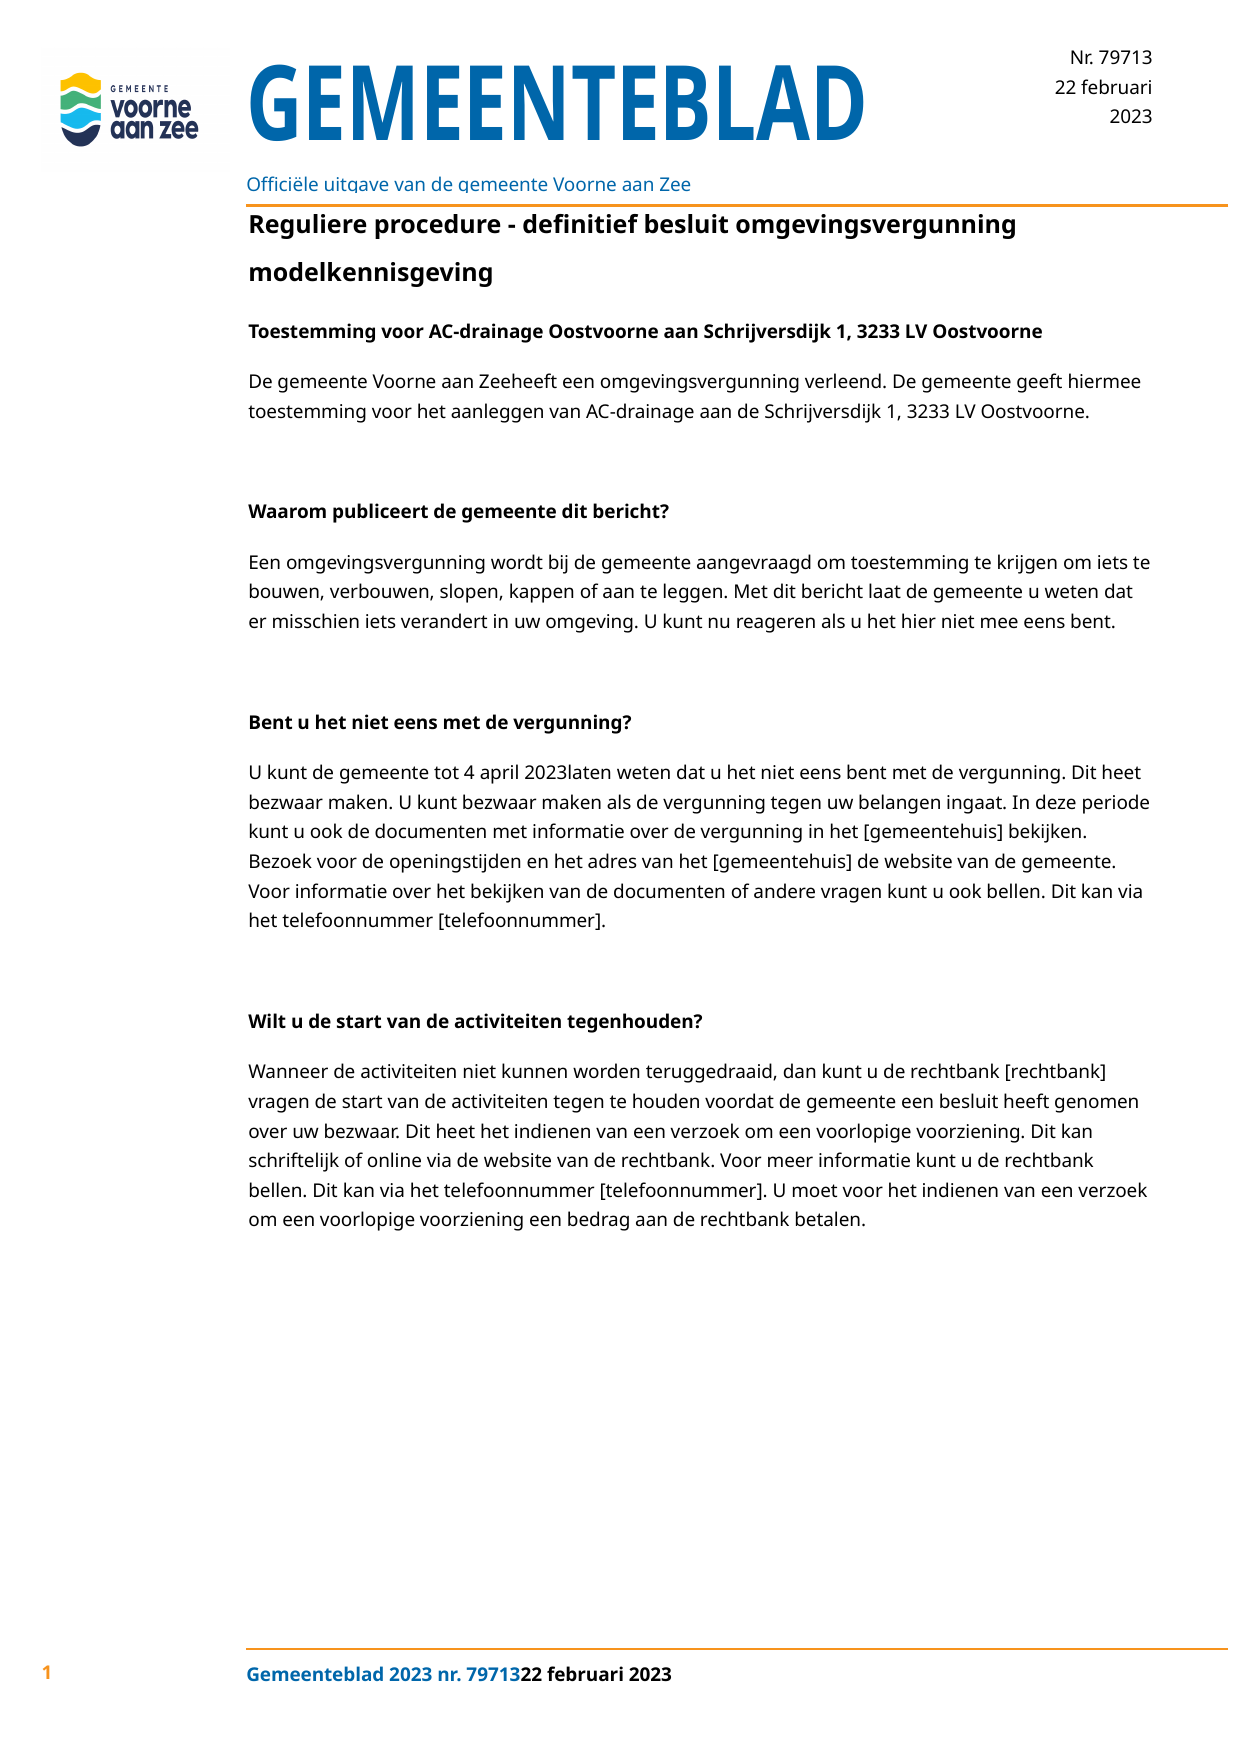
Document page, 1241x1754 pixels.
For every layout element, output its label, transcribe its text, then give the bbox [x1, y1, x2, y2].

text De gemeente Voorne aan Zeeheeft een omgevingsvergunning verleend. De gemeente geeft hiermee toestemming voor het aanleggen van AC-drainage aan de Schrijversdijk 1, 3233 LV Oostvoorne. [248, 368, 1152, 424]
text Waarom publiceert de gemeente dit bericht? [248, 499, 1152, 524]
text Wilt u de start van de activiteiten tegenhouden? [248, 1008, 1152, 1034]
text Toestemming voor AC-drainage Oostvoorne aan Schrijversdijk 1, 3233 LV Oostvoorne [248, 318, 1152, 344]
text Wanneer de activiteiten niet kunnen worden teruggedraaid, dan kunt u de rechtbank [rechtbank] vragen de start van de activiteiten tegen te houden voordat de gemeente een besluit heeft genomen over uw bezwaar. Dit heet het indienen van een verzoek om een voorlopige voorziening. Dit kan schriftelijk of online via de website van de rechtbank. Voor meer informatie kunt u de rechtbank bellen. Dit kan via het telefoonnummer [telefoonnummer]. U moet voor het indienen van een verzoek om een voorlopige voorziening een bedrag aan de rechtbank betalen. [248, 1059, 1152, 1232]
text U kunt de gemeente tot 4 april 2023laten weten dat u het niet eens bent met de vergunning. Dit heet bezwaar maken. U kunt bezwaar maken als de vergunning tegen uw belangen ingaat. In deze periode kunt u ook de documenten met informatie over de vergunning in het [gemeentehuis] bekijken. Bezoek voor de openingstijden en het adres van het [gemeentehuis] de website van de gemeente. Voor informatie over het bekijken van de documenten of andere vragen kunt u ook bellen. Dit kan via het telefoonnummer [telefoonnummer]. [248, 759, 1152, 933]
text Een omgevingsvergunning wordt bij de gemeente aangevraagd om toestemming te krijgen om iets te bouwen, verbouwen, slopen, kappen of aan te leggen. Met dit bericht laat de gemeente u weten dat er misschien iets verandert in uw omgeving. U kunt nu reageren als u het hier niet mee eens bent. [248, 549, 1152, 634]
text Bent u het niet eens met de vergunning? [248, 709, 1152, 735]
text Reguliere procedure - definitief besluit omgevingsvergunning modelkennisgeving [248, 207, 1152, 288]
picture [41, 47, 231, 172]
